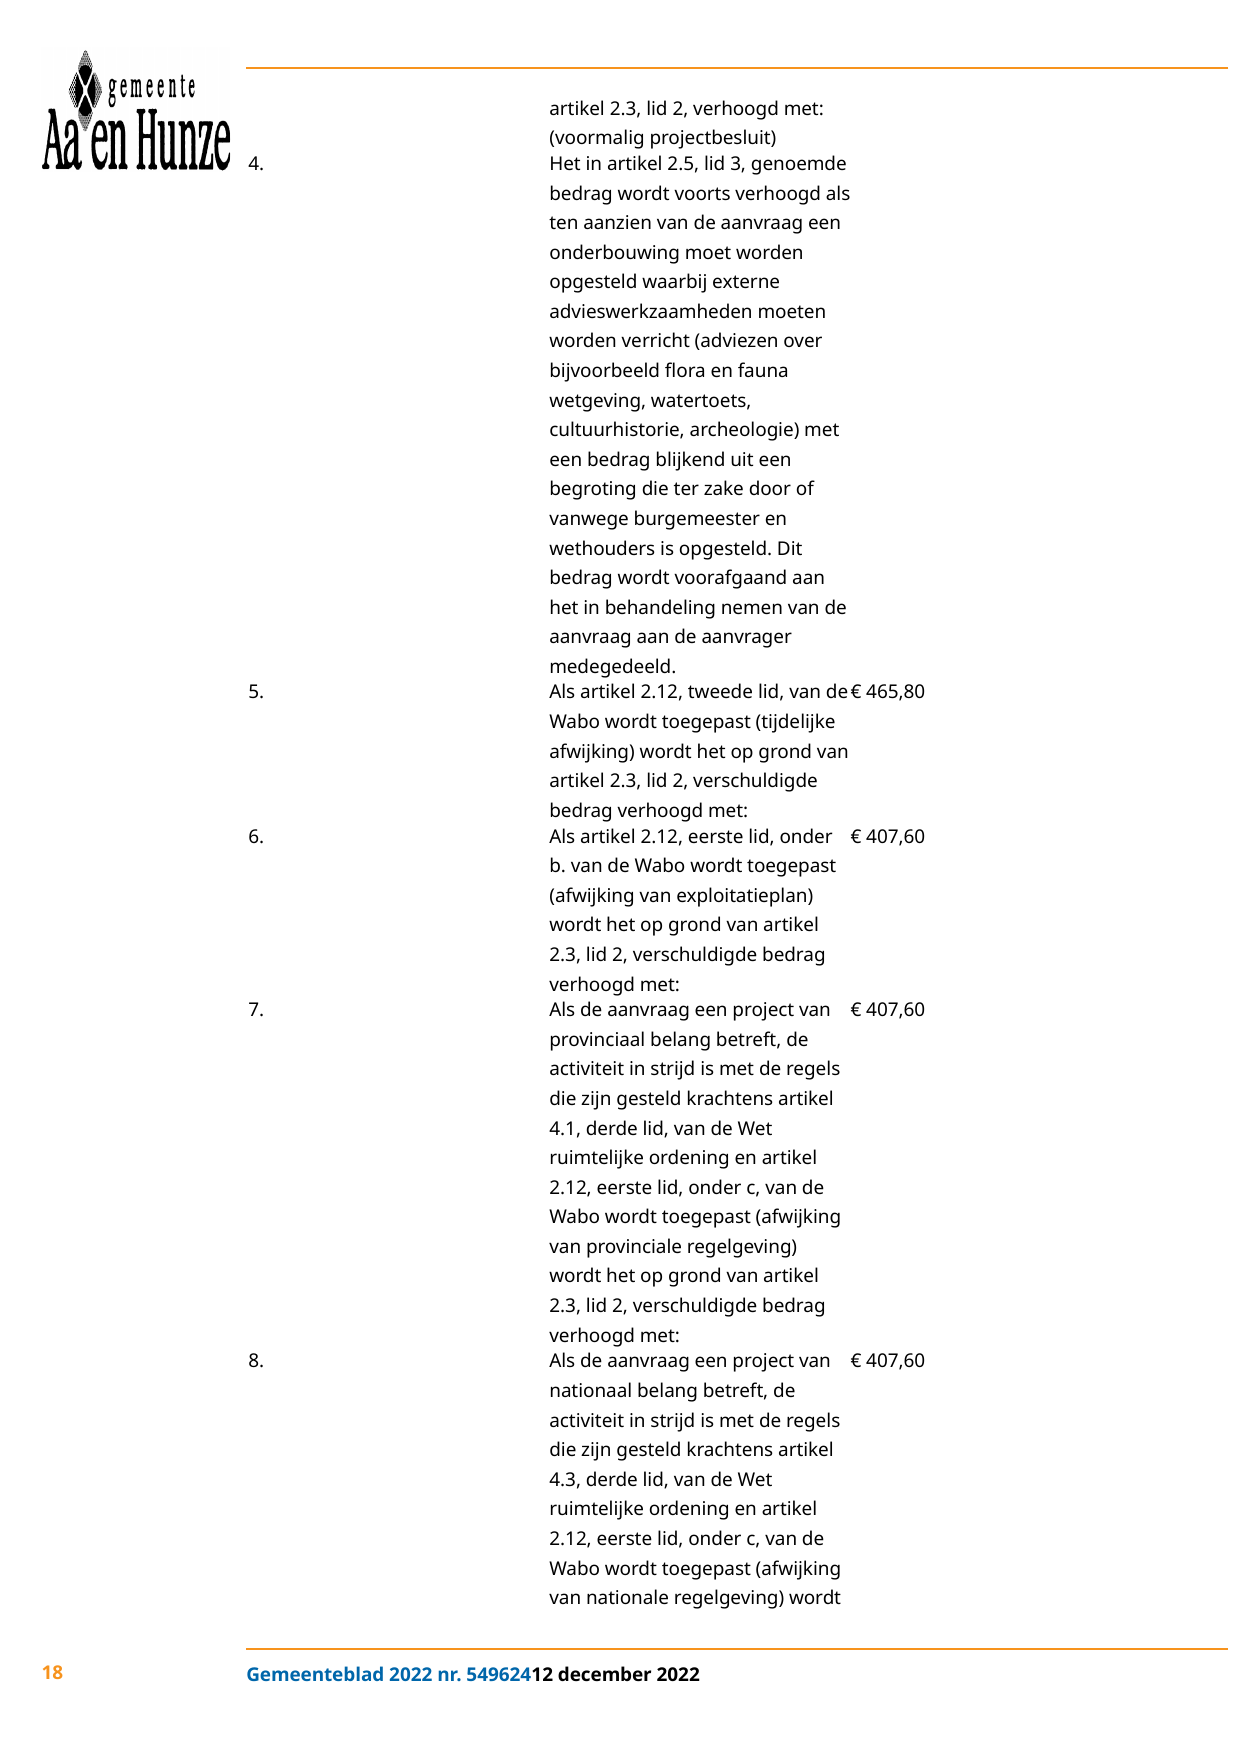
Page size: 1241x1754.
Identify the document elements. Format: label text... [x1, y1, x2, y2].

table_header [850, 95, 1152, 150]
table_cell Als de aanvraag een project van provinciaal belang betreft, de activiteit in strijd is met de regels die zijn gesteld krachtens artikel 4.1, derde lid, van de Wet ruimtelijke ordening en artikel 2.12, eerste lid, onder c, van de Wabo wordt toegepast (afwijking van provinciale regelgeving) wordt het op grond van artikel 2.3, lid 2, verschuldigde bedrag verhoogd met: [549, 996, 850, 1348]
table_cell Als artikel 2.12, eerste lid, onder b. van de Wabo wordt toegepast (afwijking van exploitatieplan) wordt het op grond van artikel 2.3, lid 2, verschuldigde bedrag verhoogd met: [549, 823, 850, 996]
table_cell Het in artikel 2.5, lid 3, genoemde bedrag wordt voorts verhoogd als ten aanzien van de aanvraag een onderbouwing moet worden opgesteld waarbij externe advieswerkzaamheden moeten worden verricht (adviezen over bijvoorbeeld flora en fauna wetgeving, watertoets, cultuurhistorie, archeologie) met een bedrag blijkend uit een begroting die ter zake door of vanwege burgemeester en wethouders is opgesteld. Dit bedrag wordt voorafgaand aan het in behandeling nemen van de aanvraag aan de aanvrager medegedeeld. [549, 150, 850, 679]
table_header artikel 2.3, lid 2, verhoogd met: (voormalig projectbesluit) [549, 95, 850, 150]
table_cell 6. [248, 823, 549, 996]
table_cell Als de aanvraag een project van nationaal belang betreft, de activiteit in strijd is met de regels die zijn gesteld krachtens artikel 4.3, derde lid, van de Wet ruimtelijke ordening en artikel 2.12, eerste lid, onder c, van de Wabo wordt toegepast (afwijking van nationale regelgeving) wordt [549, 1348, 850, 1610]
table_header [248, 95, 549, 150]
table_cell € 407,60 [850, 1348, 1152, 1610]
table_cell € 407,60 [850, 996, 1152, 1348]
table_cell 4. [248, 150, 549, 679]
table_cell € 465,80 [850, 679, 1152, 823]
table_cell 5. [248, 679, 549, 823]
table_cell [850, 150, 1152, 679]
table_cell Als artikel 2.12, tweede lid, van de Wabo wordt toegepast (tijdelijke afwijking) wordt het op grond van artikel 2.3, lid 2, verschuldigde bedrag verhoogd met: [549, 679, 850, 823]
table_cell 8. [248, 1348, 549, 1610]
table_cell 7. [248, 996, 549, 1348]
table_cell € 407,60 [850, 823, 1152, 996]
picture [41, 47, 231, 172]
